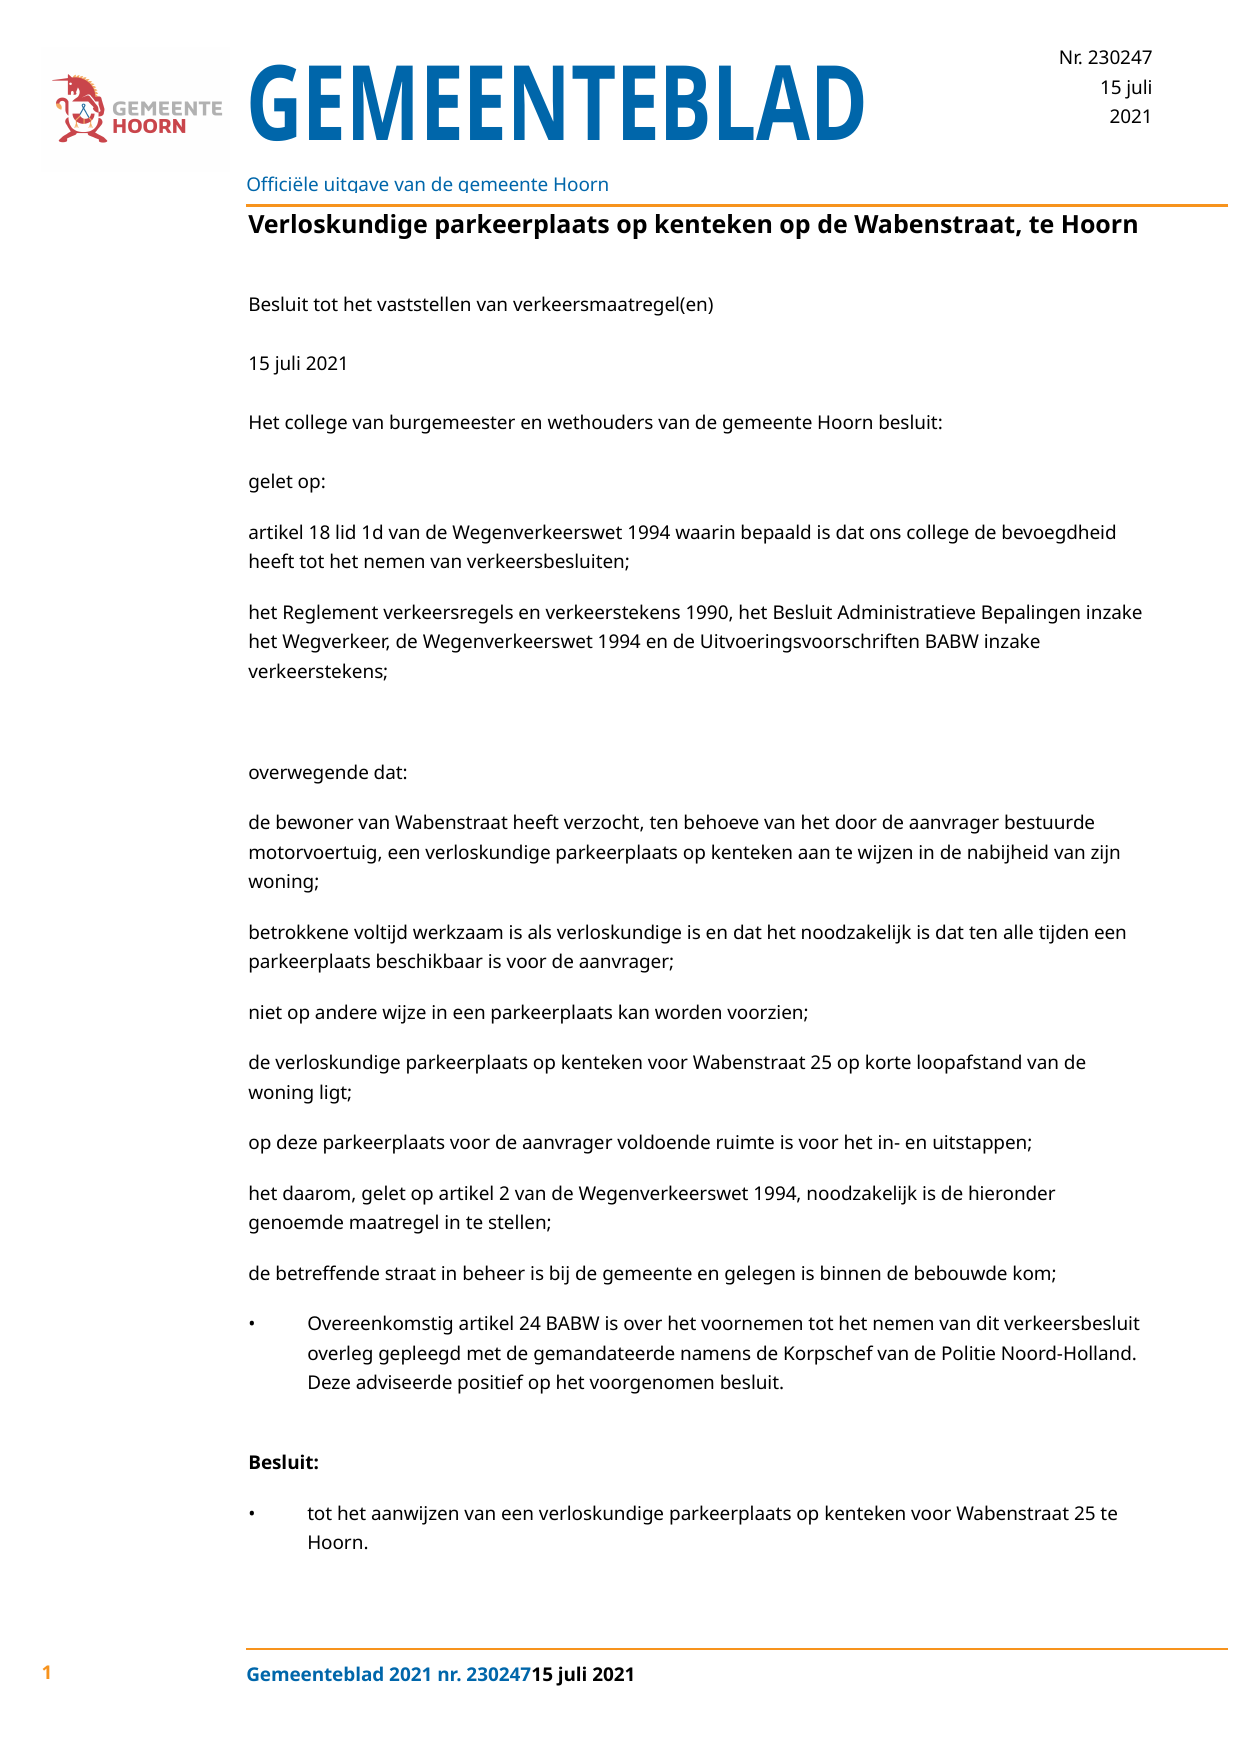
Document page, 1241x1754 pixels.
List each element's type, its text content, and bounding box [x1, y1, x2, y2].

text overwegende dat: [248, 759, 1152, 785]
text Het college van burgemeester en wethouders van de gemeente Hoorn besluit: [248, 409, 1152, 435]
list Overeenkomstig artikel 24 BABW is over het voornemen tot het nemen van dit verkeersbesluit overleg gepleegd met de gemandateerde namens de Korpschef van de Politie Noord-Holland. Deze adviseerde positief op het voorgenomen besluit. [248, 1310, 1152, 1395]
picture [41, 47, 231, 172]
text op deze parkeerplaats voor de aanvrager voldoende ruimte is voor het in- en uitstappen; [248, 1129, 1152, 1155]
list tot het aanwijzen van een verloskundige parkeerplaats op kenteken voor Wabenstraat 25 te Hoorn. [248, 1500, 1152, 1555]
text de bewoner van Wabenstraat heeft verzocht, ten behoeve van het door de aanvrager bestuurde motorvoertuig, een verloskundige parkeerplaats op kenteken aan te wijzen in de nabijheid van zijn woning; [248, 809, 1152, 894]
text de verloskundige parkeerplaats op kenteken voor Wabenstraat 25 op korte loopafstand van de woning ligt; [248, 1049, 1152, 1105]
text niet op andere wijze in een parkeerplaats kan worden voorzien; [248, 999, 1152, 1025]
text 15 juli 2021 [248, 350, 1152, 376]
text Verloskundige parkeerplaats op kenteken op de Wabenstraat, te Hoorn [248, 207, 1152, 241]
text het daarom, gelet op artikel 2 van de Wegenverkeerswet 1994, noodzakelijk is de hieronder genoemde maatregel in te stellen; [248, 1180, 1152, 1235]
text gelet op: [248, 468, 1152, 494]
text het Reglement verkeersregels en verkeerstekens 1990, het Besluit Administratieve Bepalingen inzake het Wegverkeer, de Wegenverkeerswet 1994 en de Uitvoeringsvoorschriften BABW inzake verkeerstekens; [248, 599, 1152, 684]
text de betreffende straat in beheer is bij de gemeente en gelegen is binnen de bebouwde kom; [248, 1260, 1152, 1286]
text betrokkene voltijd werkzaam is als verloskundige is en dat het noodzakelijk is dat ten alle tijden een parkeerplaats beschikbaar is voor de aanvrager; [248, 919, 1152, 974]
text Besluit tot het vaststellen van verkeersmaatregel(en) [248, 291, 1152, 317]
text Besluit: [248, 1449, 1152, 1475]
text artikel 18 lid 1d van de Wegenverkeerswet 1994 waarin bepaald is dat ons college de bevoegdheid heeft tot het nemen van verkeersbesluiten; [248, 519, 1152, 574]
